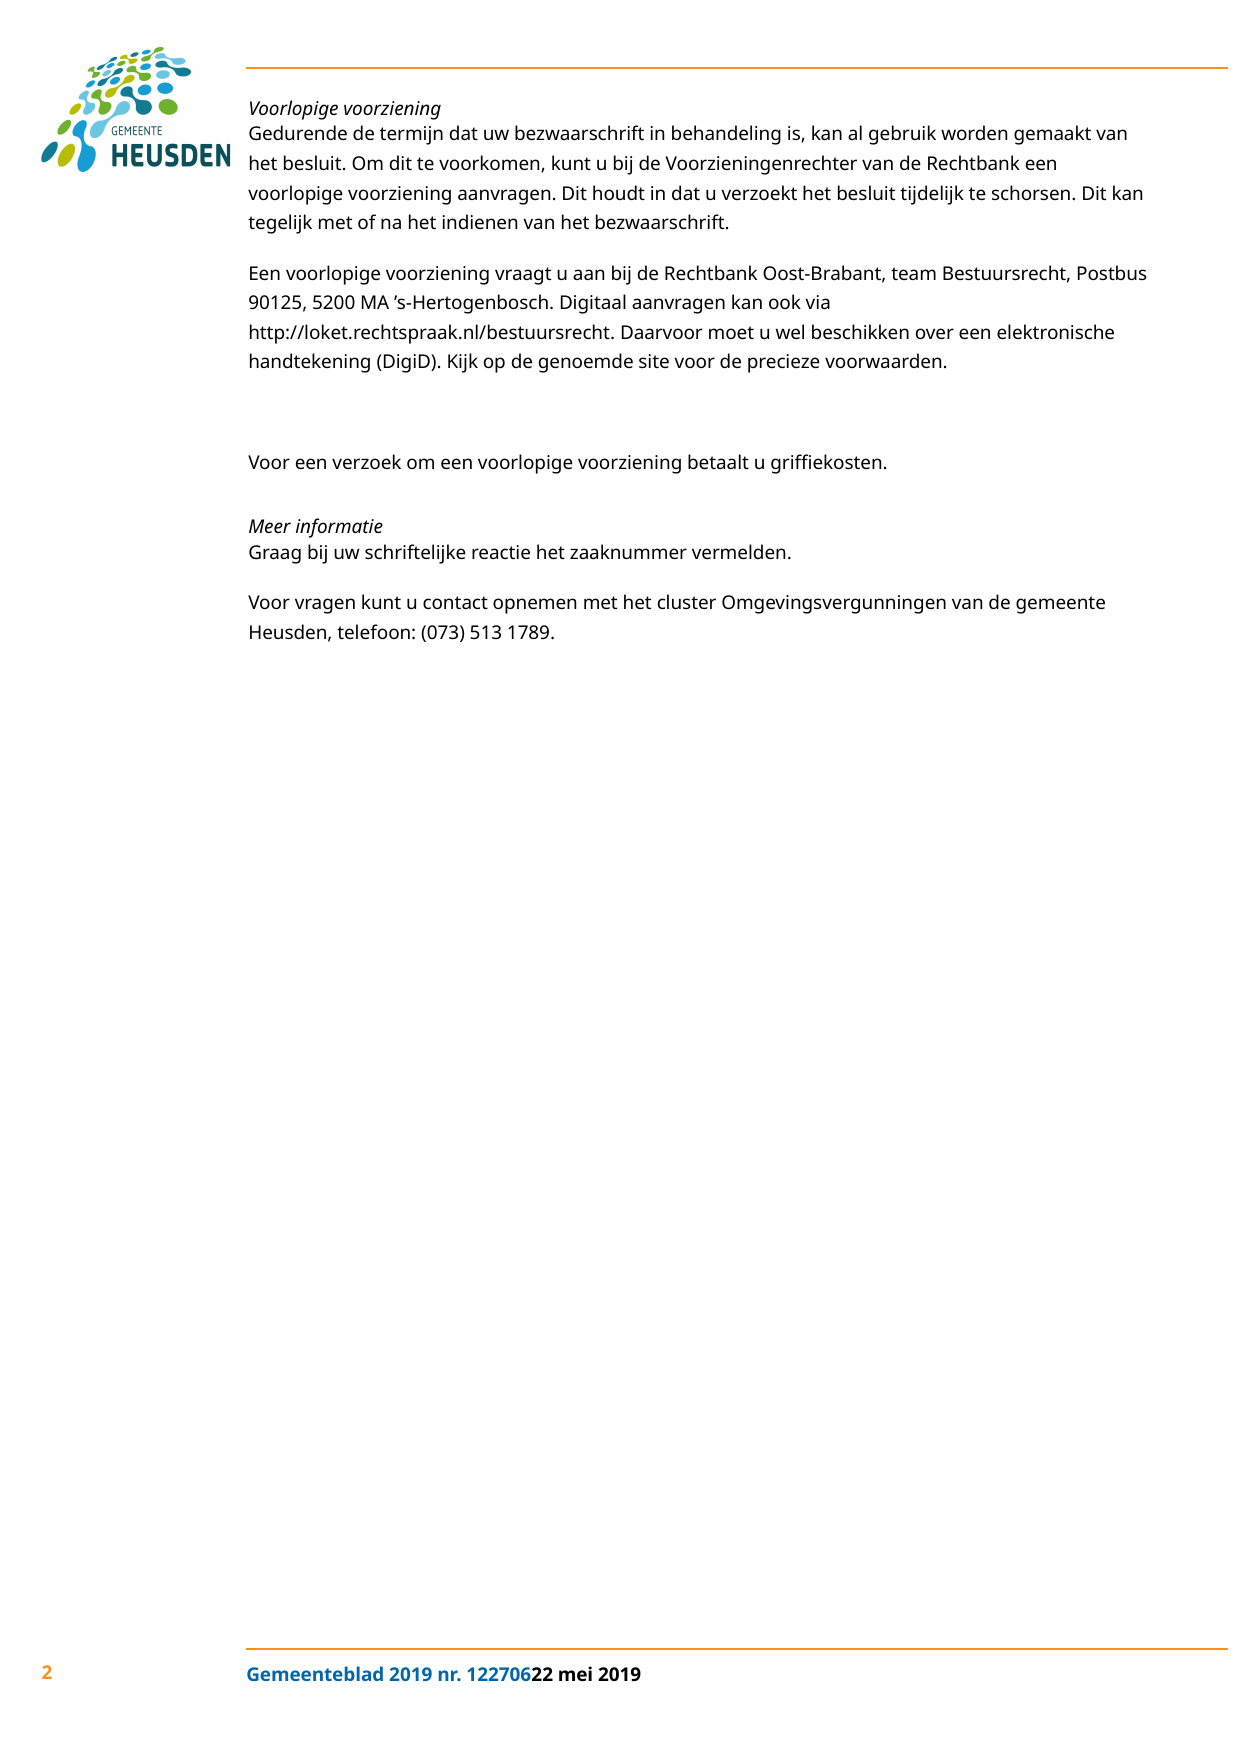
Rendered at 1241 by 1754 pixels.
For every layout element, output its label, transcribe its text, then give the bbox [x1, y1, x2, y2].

picture [41, 47, 231, 172]
text Voor een verzoek om een voorlopige voorziening betaalt u griffiekosten. [248, 449, 1152, 475]
text Graag bij uw schriftelijke reactie het zaaknummer vermelden. [248, 539, 1152, 565]
text Gedurende de termijn dat uw bezwaarschrift in behandeling is, kan al gebruik worden gemaakt van het besluit. Om dit te voorkomen, kunt u bij de Voorzieningenrechter van de Rechtbank een voorlopige voorziening aanvragen. Dit houdt in dat u verzoekt het besluit tijdelijk te schorsen. Dit kan tegelijk met of na het indienen van het bezwaarschrift. [248, 121, 1152, 235]
text Voor vragen kunt u contact opnemen met het cluster Omgevingsvergunningen van de gemeente Heusden, telefoon: (073) 513 1789. [248, 589, 1152, 645]
text Meer informatie [248, 513, 1152, 539]
text Voorlopige voorziening [248, 95, 1152, 121]
text Een voorlopige voorziening vraagt u aan bij de Rechtbank Oost-Brabant, team Bestuursrecht, Postbus 90125, 5200 MA ’s-Hertogenbosch. Digitaal aanvragen kan ook via http://loket.rechtspraak.nl/bestuursrecht. Daarvoor moet u wel beschikken over een elektronische handtekening (DigiD). Kijk op de genoemde site voor de precieze voorwaarden. [248, 260, 1152, 374]
